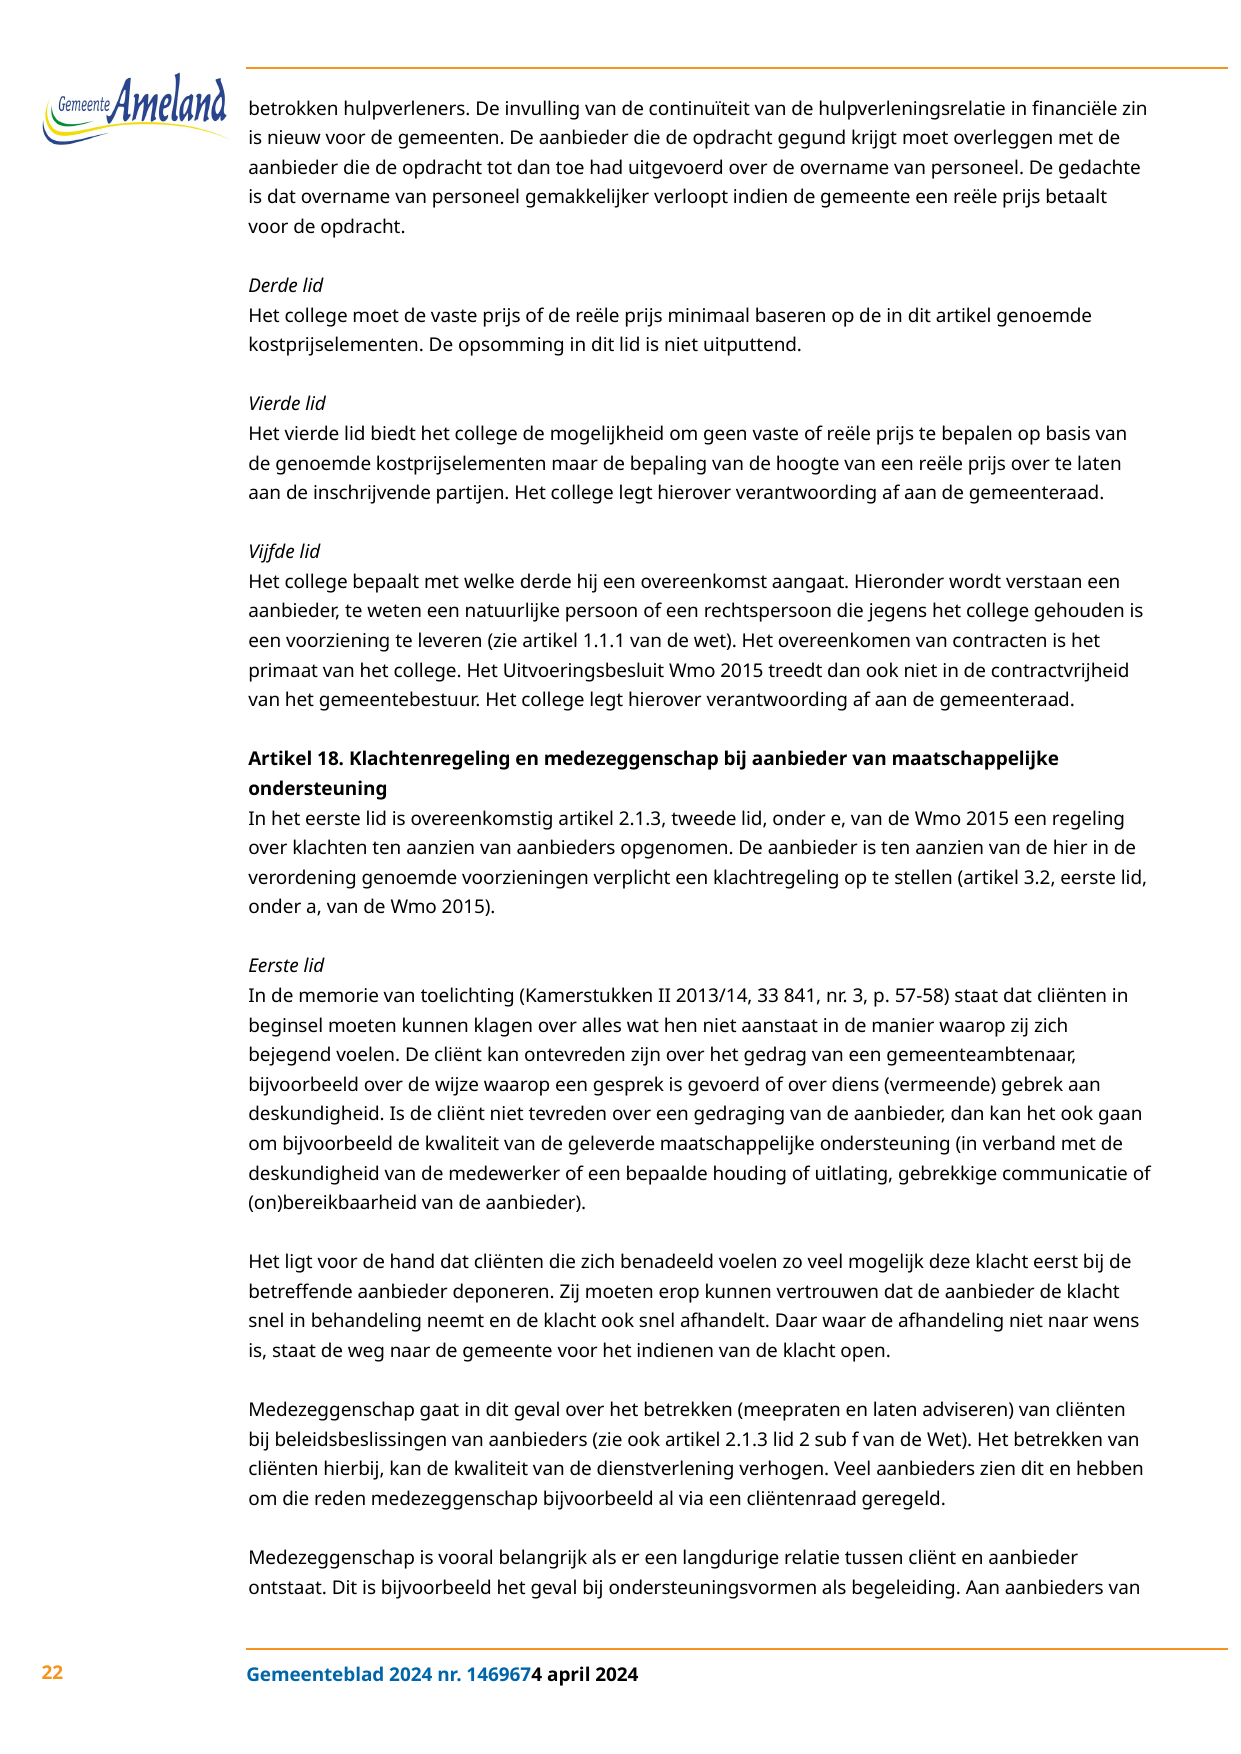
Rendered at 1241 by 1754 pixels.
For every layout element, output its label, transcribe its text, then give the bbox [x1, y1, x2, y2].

text Het college moet de vaste prijs of de reële prijs minimaal baseren op de in dit artikel genoemde kostprijselementen. De opsomming in dit lid is niet uitputtend. [248, 302, 1152, 357]
text Het college bepaalt met welke derde hij een overeenkomst aangaat. Hieronder wordt verstaan een aanbieder, te weten een natuurlijke persoon of een rechtspersoon die jegens het college gehouden is een voorziening te leveren (zie artikel 1.1.1 van de wet). Het overeenkomen van contracten is het primaat van het college. Het Uitvoeringsbesluit Wmo 2015 treedt dan ook niet in de contractvrijheid van het gemeentebestuur. Het college legt hierover verantwoording af aan de gemeenteraad. [248, 568, 1152, 712]
text Artikel 18. Klachtenregeling en medezeggenschap bij aanbieder van maatschappelijke ondersteuning [248, 746, 1152, 801]
text Vijfde lid [248, 538, 1152, 564]
text betrokken hulpverleners. De invulling van de continuïteit van de hulpverleningsrelatie in financiële zin is nieuw voor de gemeenten. De aanbieder die de opdracht gegund krijgt moet overleggen met de aanbieder die de opdracht tot dan toe had uitgevoerd over de overname van personeel. De gedachte is dat overname van personeel gemakkelijker verloopt indien de gemeente een reële prijs betaalt voor de opdracht. [248, 95, 1152, 239]
text Medezeggenschap gaat in dit geval over het betrekken (meepraten en laten adviseren) van cliënten bij beleidsbeslissingen van aanbieders (zie ook artikel 2.1.3 lid 2 sub f van de Wet). Het betrekken van cliënten hierbij, kan de kwaliteit van de dienstverlening verhogen. Veel aanbieders zien dit en hebben om die reden medezeggenschap bijvoorbeeld al via een cliëntenraad geregeld. [248, 1396, 1152, 1511]
text Het vierde lid biedt het college de mogelijkheid om geen vaste of reële prijs te bepalen op basis van de genoemde kostprijselementen maar de bepaling van de hoogte van een reële prijs over te laten aan de inschrijvende partijen. Het college legt hierover verantwoording af aan de gemeenteraad. [248, 420, 1152, 505]
text Derde lid [248, 272, 1152, 298]
text Eerste lid [248, 953, 1152, 978]
picture [41, 47, 231, 172]
text Vierde lid [248, 391, 1152, 416]
text Medezeggenschap is vooral belangrijk als er een langdurige relatie tussen cliënt en aanbieder ontstaat. Dit is bijvoorbeeld het geval bij ondersteuningsvormen als begeleiding. Aan aanbieders van [248, 1544, 1152, 1600]
text In het eerste lid is overeenkomstig artikel 2.1.3, tweede lid, onder e, van de Wmo 2015 een regeling over klachten ten aanzien van aanbieders opgenomen. De aanbieder is ten aanzien van de hier in de verordening genoemde voorzieningen verplicht een klachtregeling op te stellen (artikel 3.2, eerste lid, onder a, van de Wmo 2015). [248, 805, 1152, 919]
text Het ligt voor de hand dat cliënten die zich benadeeld voelen zo veel mogelijk deze klacht eerst bij de betreffende aanbieder deponeren. Zij moeten erop kunnen vertrouwen dat de aanbieder de klacht snel in behandeling neemt en de klacht ook snel afhandelt. Daar waar de afhandeling niet naar wens is, staat de weg naar de gemeente voor het indienen van de klacht open. [248, 1248, 1152, 1363]
text In de memorie van toelichting (Kamerstukken II 2013/14, 33 841, nr. 3, p. 57-58) staat dat cliënten in beginsel moeten kunnen klagen over alles wat hen niet aanstaat in de manier waarop zij zich bejegend voelen. De cliënt kan ontevreden zijn over het gedrag van een gemeenteambtenaar, bijvoorbeeld over de wijze waarop een gesprek is gevoerd of over diens (vermeende) gebrek aan deskundigheid. Is de cliënt niet tevreden over een gedraging van de aanbieder, dan kan het ook gaan om bijvoorbeeld de kwaliteit van de geleverde maatschappelijke ondersteuning (in verband met de deskundigheid van de medewerker of een bepaalde houding of uitlating, gebrekkige communicatie of (on)bereikbaarheid van de aanbieder). [248, 982, 1152, 1215]
